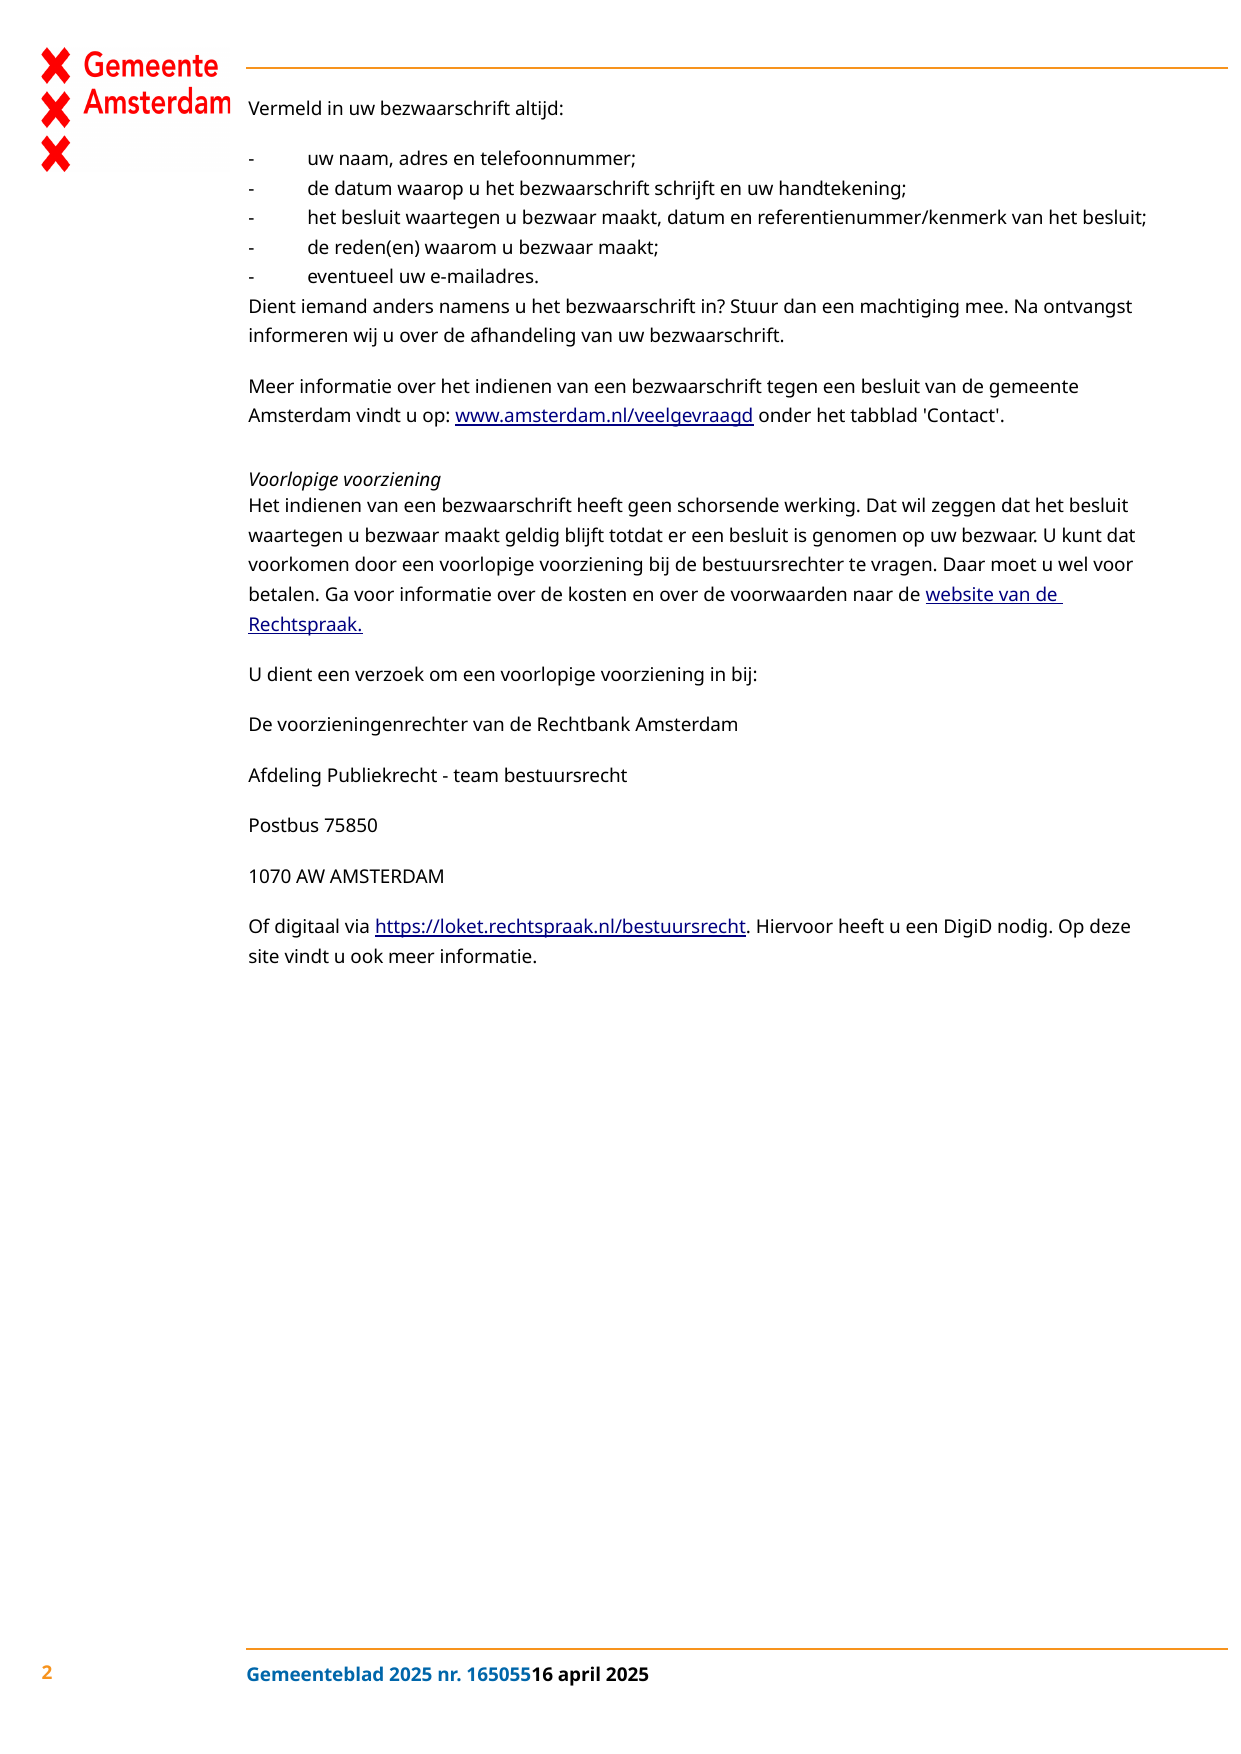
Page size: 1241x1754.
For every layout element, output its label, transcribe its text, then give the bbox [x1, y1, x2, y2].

text 1070 AW AMSTERDAM [248, 863, 1152, 888]
text Of digitaal via https://loket.rechtspraak.nl/bestuursrecht. Hiervoor heeft u een DigiD nodig. Op deze site vindt u ook meer informatie. [248, 913, 1152, 968]
list eventueel uw e-mailadres. [248, 263, 1152, 289]
text U dient een verzoek om een voorlopige voorziening in bij: [248, 661, 1152, 687]
list de datum waarop u het bezwaarschrift schrijft en uw handtekening; [248, 175, 1152, 201]
list het besluit waartegen u bezwaar maakt, datum en referentienummer/kenmerk van het besluit; [248, 204, 1152, 230]
text Meer informatie over het indienen van een bezwaarschrift tegen een besluit van de gemeente Amsterdam vindt u op: www.amsterdam.nl/veelgevraagd onder het tabblad 'Contact'. [248, 373, 1152, 428]
text Afdeling Publiekrecht - team bestuursrecht [248, 762, 1152, 788]
list de reden(en) waarom u bezwaar maakt; [248, 234, 1152, 260]
list uw naam, adres en telefoonnummer; [248, 145, 1152, 171]
text Vermeld in uw bezwaarschrift altijd: [248, 95, 1152, 121]
text De voorzieningenrechter van de Rechtbank Amsterdam [248, 712, 1152, 737]
text Postbus 75850 [248, 812, 1152, 838]
text Het indienen van een bezwaarschrift heeft geen schorsende werking. Dat wil zeggen dat het besluit waartegen u bezwaar maakt geldig blijft totdat er een besluit is genomen op uw bezwaar. U kunt dat voorkomen door een voorlopige voorziening bij de bestuursrechter te vragen. Daar moet u wel voor betalen. Ga voor informatie over de kosten en over de voorwaarden naar de website van de Rechtspraak. [248, 492, 1152, 636]
picture [41, 47, 231, 172]
text Voorlopige voorziening [248, 467, 1152, 492]
text Dient iemand anders namens u het bezwaarschrift in? Stuur dan een machtiging mee. Na ontvangst informeren wij u over de afhandeling van uw bezwaarschrift. [248, 293, 1152, 348]
